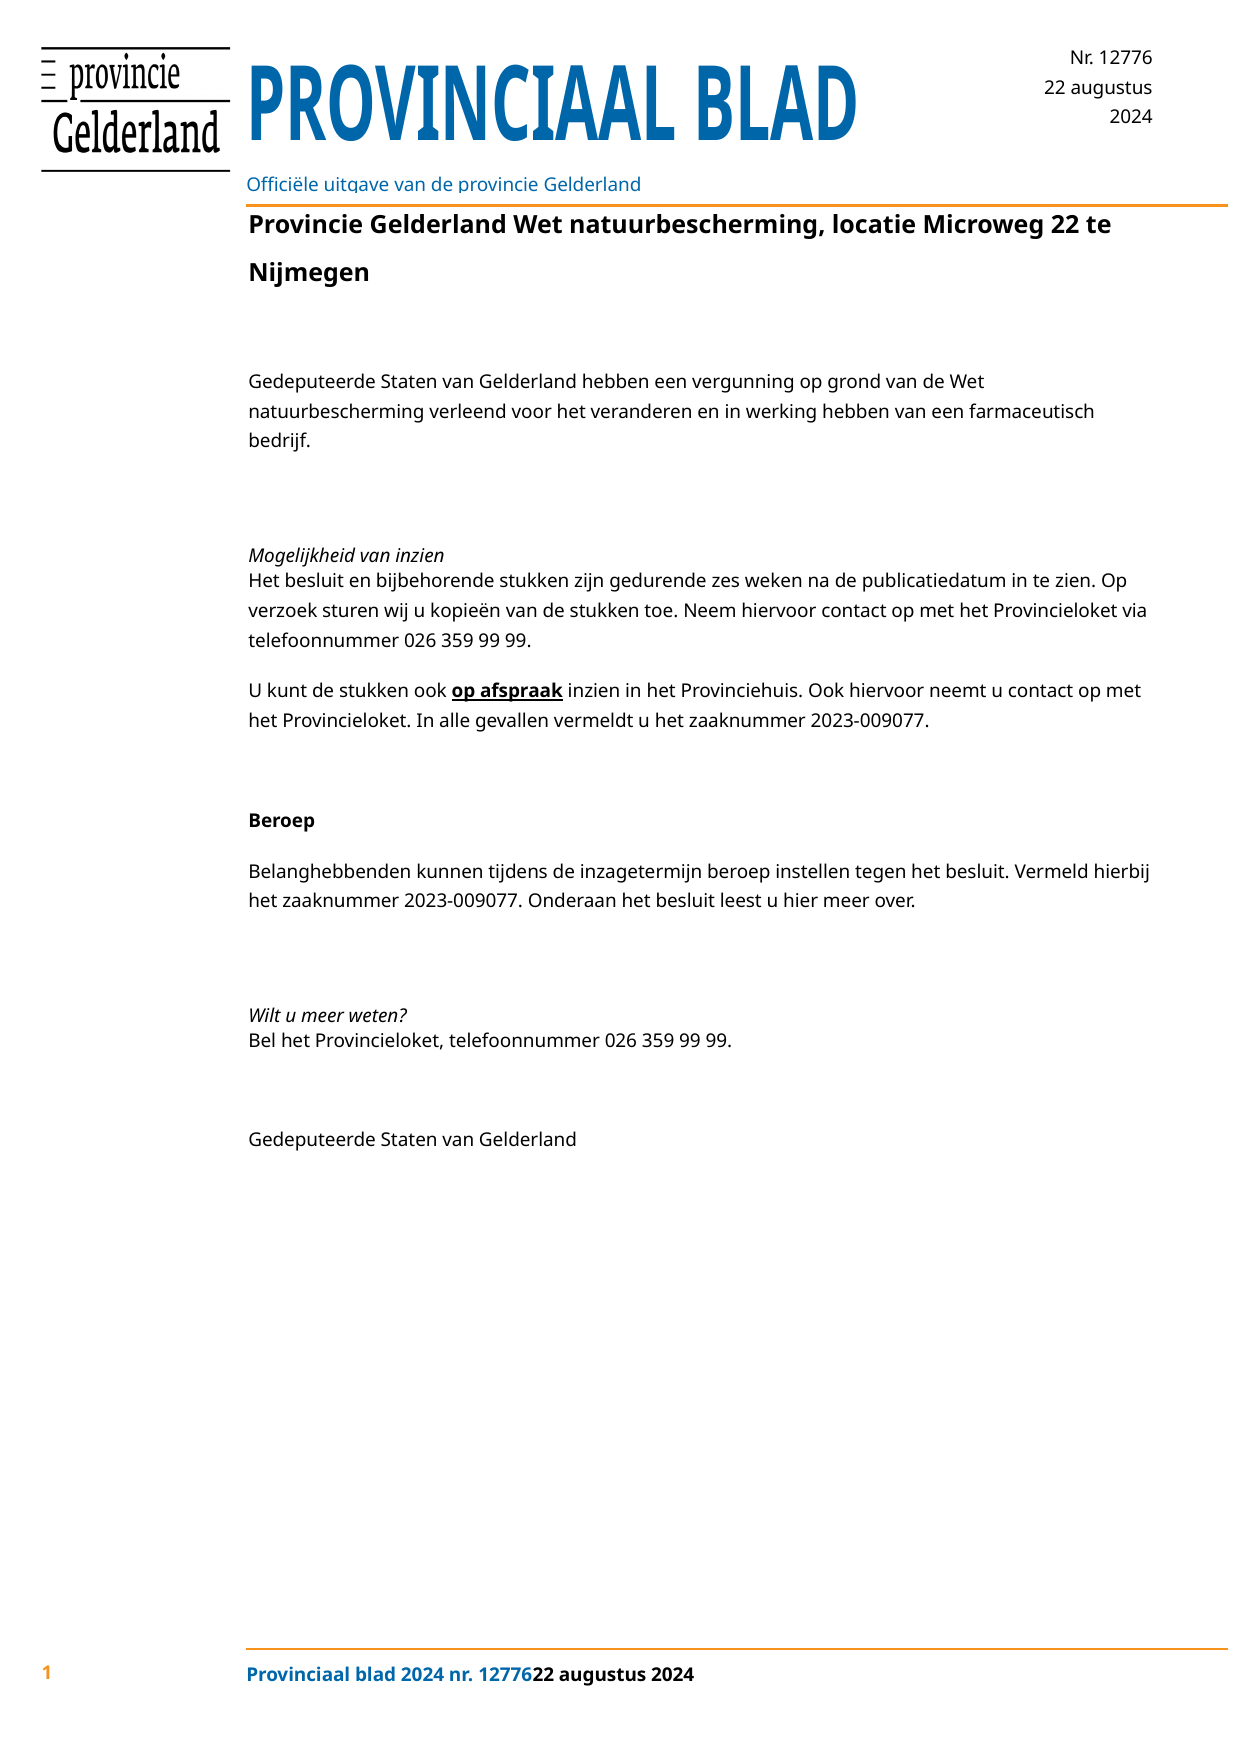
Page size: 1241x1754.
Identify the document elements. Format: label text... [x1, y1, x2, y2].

text Wilt u meer weten? [248, 1002, 1152, 1028]
text Bel het Provincieloket, telefoonnummer 026 359 99 99. [248, 1028, 1152, 1053]
text Gedeputeerde Staten van Gelderland [248, 1126, 1152, 1152]
text Belanghebbenden kunnen tijdens de inzagetermijn beroep instellen tegen het besluit. Vermeld hierbij het zaaknummer 2023-009077. Onderaan het besluit leest u hier meer over. [248, 858, 1152, 913]
text Het besluit en bijbehorende stukken zijn gedurende zes weken na de publicatiedatum in te zien. Op verzoek sturen wij u kopieën van de stukken toe. Neem hiervoor contact op met het Provincieloket via telefoonnummer 026 359 99 99. [248, 568, 1152, 652]
text Gedeputeerde Staten van Gelderland hebben een vergunning op grond van de Wet natuurbescherming verleend voor het veranderen en in werking hebben van een farmaceutisch bedrijf. [248, 368, 1152, 453]
picture [41, 47, 231, 172]
text U kunt de stukken ook op afspraak inzien in het Provinciehuis. Ook hiervoor neemt u contact op met het Provincieloket. In alle gevallen vermeldt u het zaaknummer 2023-009077. [248, 677, 1152, 732]
text Mogelijkheid van inzien [248, 542, 1152, 568]
text Beroep [248, 808, 1152, 833]
text Provincie Gelderland Wet natuurbescherming, locatie Microweg 22 te Nijmegen [248, 207, 1152, 288]
